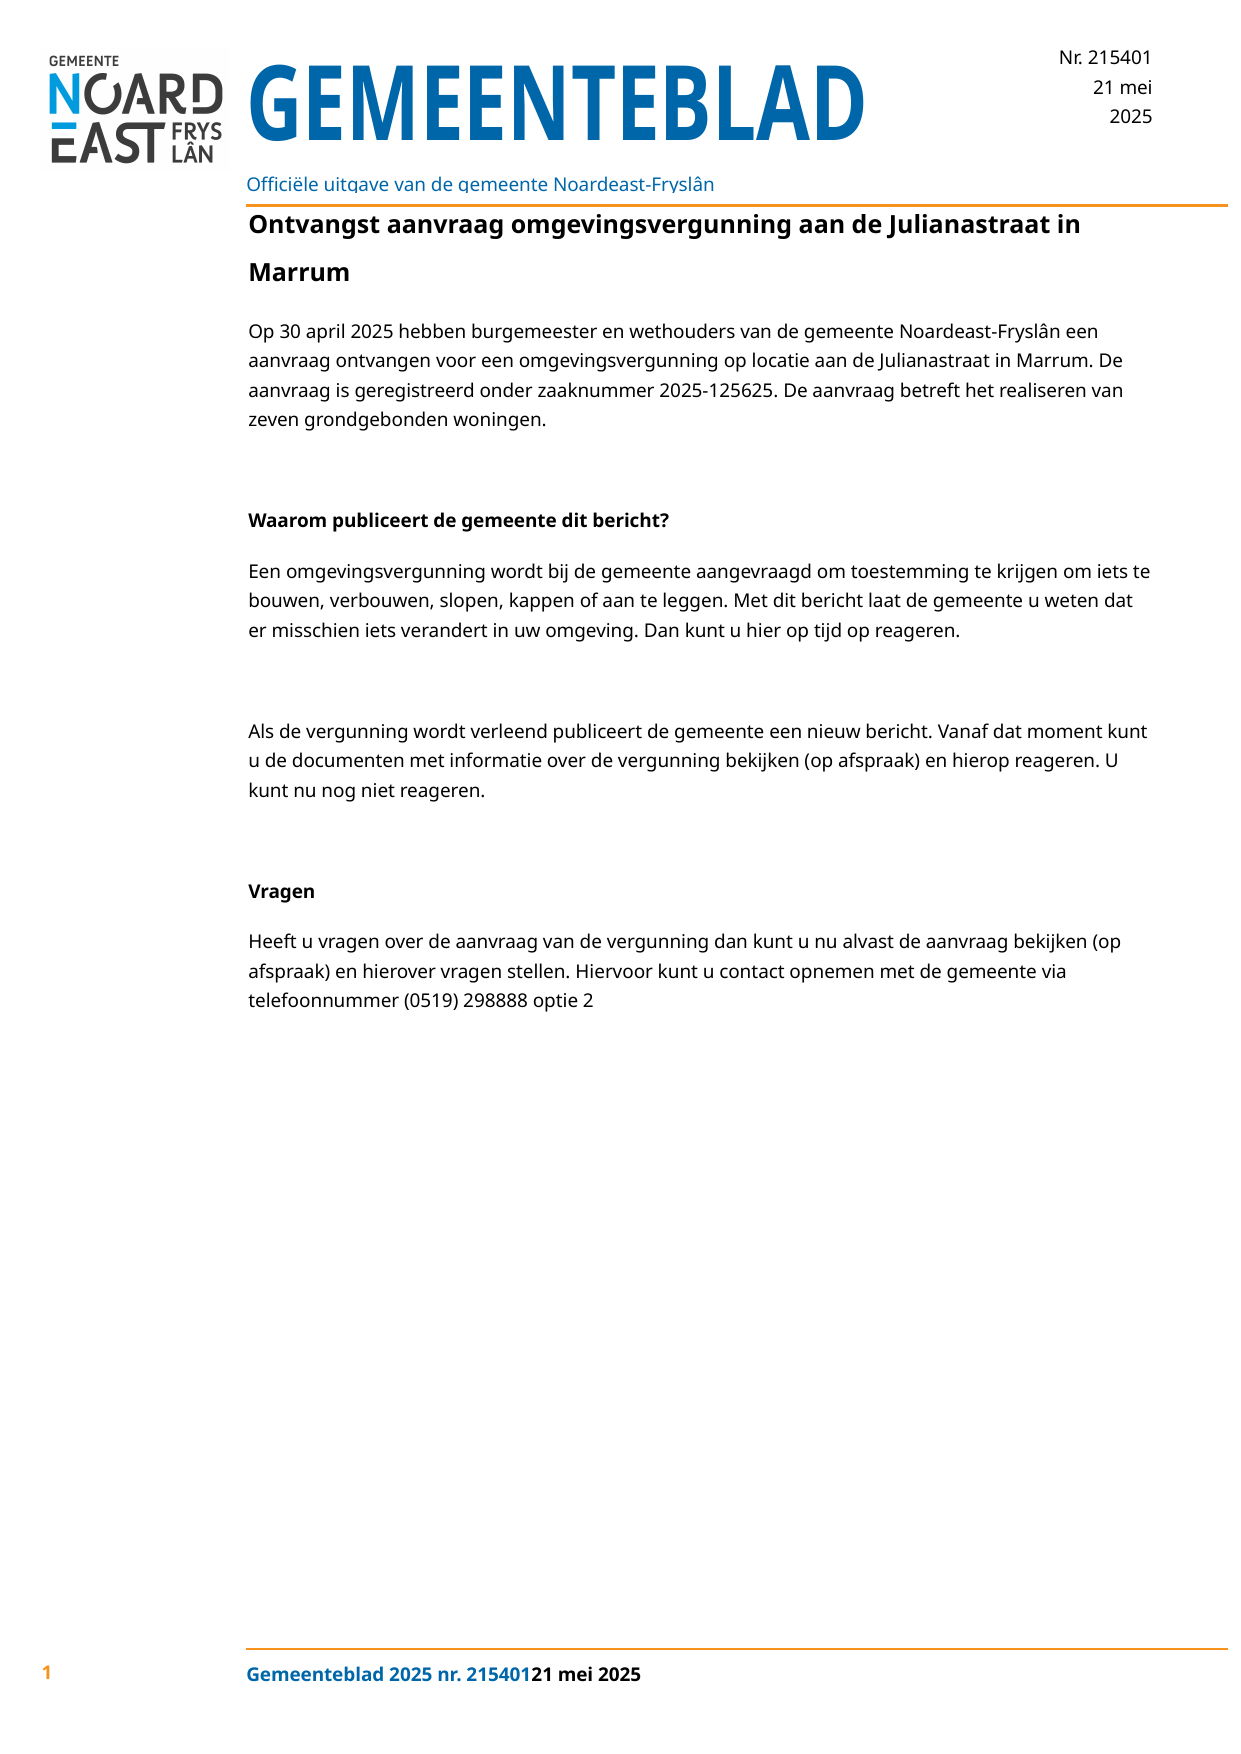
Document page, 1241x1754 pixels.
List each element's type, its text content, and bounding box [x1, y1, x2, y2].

text Heeft u vragen over de aanvraag van de vergunning dan kunt u nu alvast de aanvraag bekijken (op afspraak) en hierover vragen stellen. Hiervoor kunt u contact opnemen met de gemeente via telefoonnummer (0519) 298888 optie 2 [248, 928, 1152, 1013]
text Ontvangst aanvraag omgevingsvergunning aan de Julianastraat in Marrum [248, 207, 1152, 288]
text Als de vergunning wordt verleend publiceert de gemeente een nieuw bericht. Vanaf dat moment kunt u de documenten met informatie over de vergunning bekijken (op afspraak) en hierop reageren. U kunt nu nog niet reageren. [248, 718, 1152, 803]
text Vragen [248, 878, 1152, 904]
text Op 30 april 2025 hebben burgemeester en wethouders van de gemeente Noardeast-Fryslân een aanvraag ontvangen voor een omgevingsvergunning op locatie aan de Julianastraat in Marrum. De aanvraag is geregistreerd onder zaaknummer 2025-125625. De aanvraag betreft het realiseren van zeven grondgebonden woningen. [248, 318, 1152, 432]
text Waarom publiceert de gemeente dit bericht? [248, 507, 1152, 533]
text Een omgevingsvergunning wordt bij de gemeente aangevraagd om toestemming te krijgen om iets te bouwen, verbouwen, slopen, kappen of aan te leggen. Met dit bericht laat de gemeente u weten dat er misschien iets verandert in uw omgeving. Dan kunt u hier op tijd op reageren. [248, 558, 1152, 643]
picture [41, 47, 231, 172]
